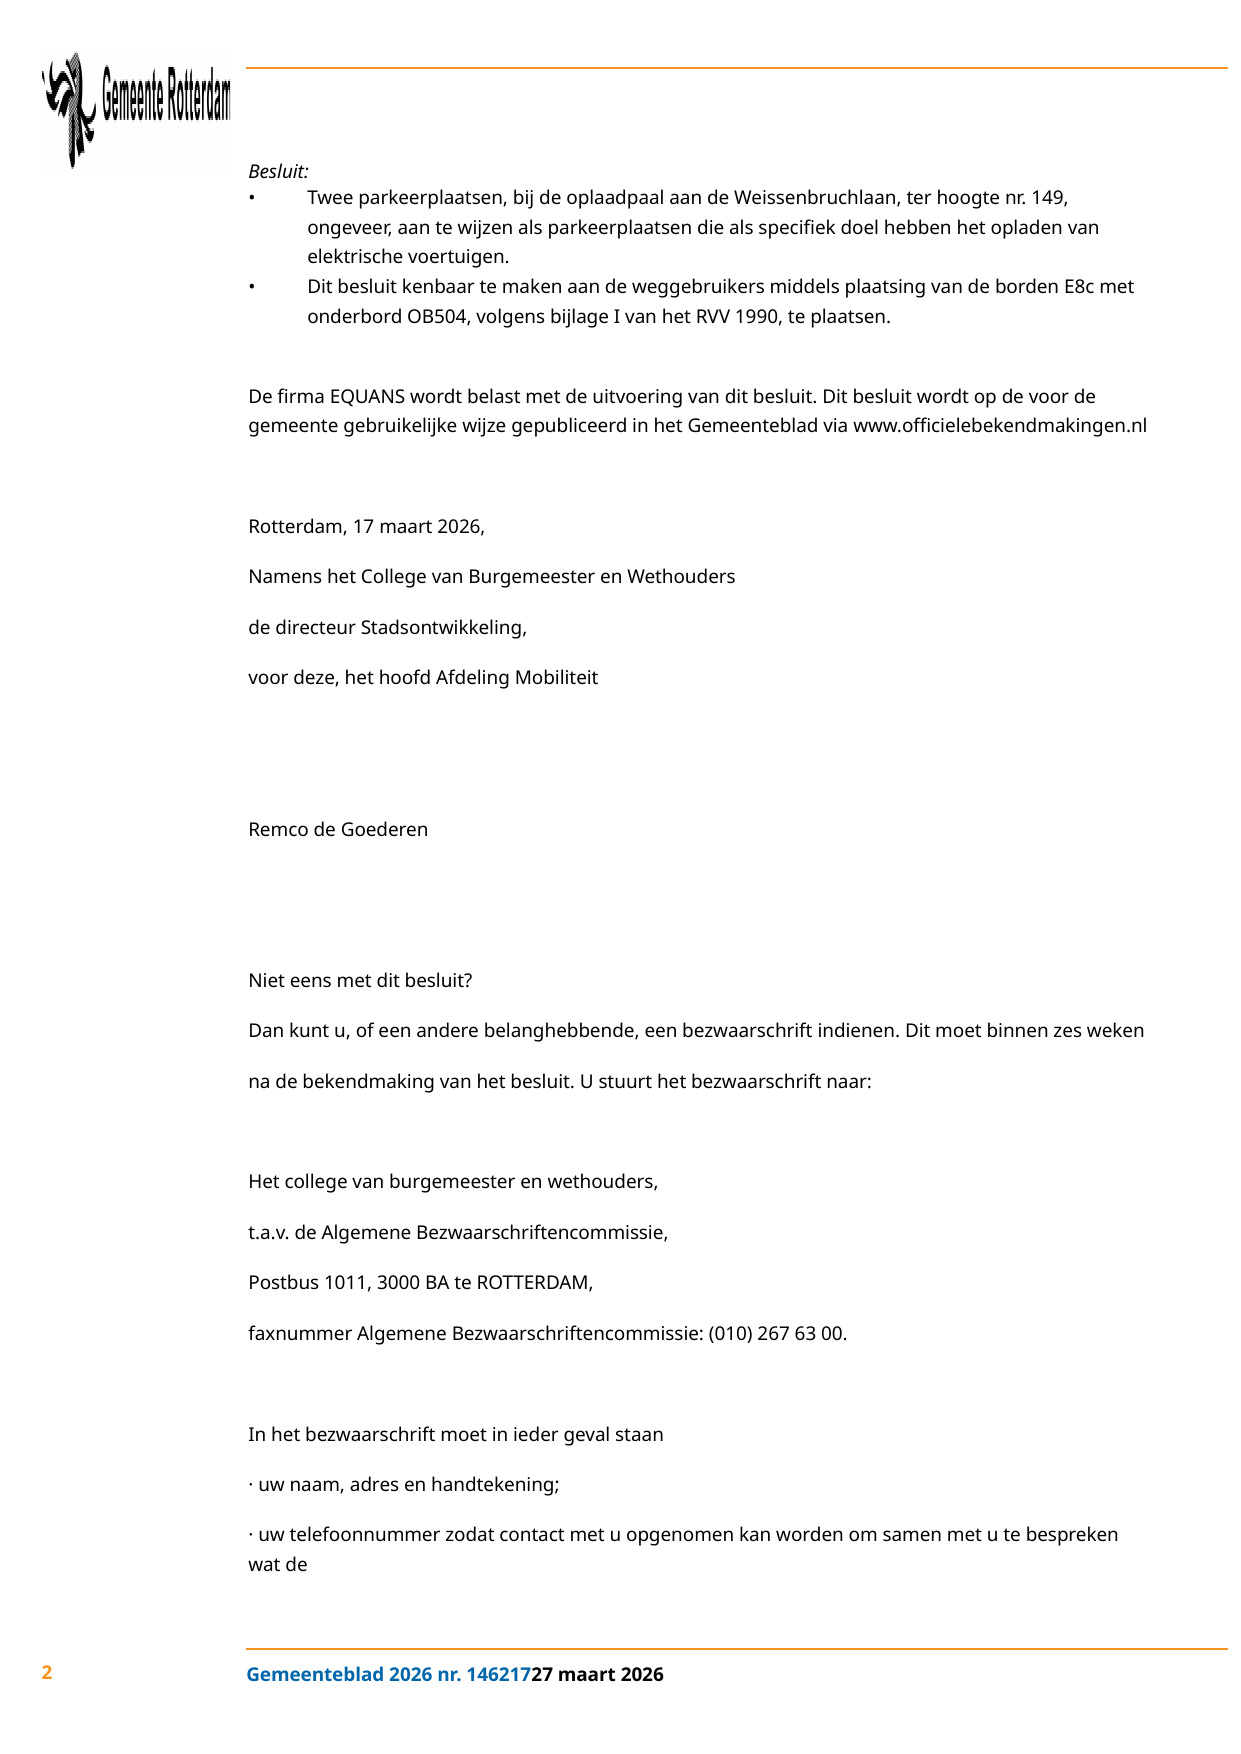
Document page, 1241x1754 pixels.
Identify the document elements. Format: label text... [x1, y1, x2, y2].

list Twee parkeerplaatsen, bij de oplaadpaal aan de Weissenbruchlaan, ter hoogte nr. 149, ongeveer, aan te wijzen als parkeerplaatsen die als specifiek doel hebben het opladen van elektrische voertuigen. [248, 184, 1152, 269]
text De firma EQUANS wordt belast met de uitvoering van dit besluit. Dit besluit wordt op de voor de gemeente gebruikelijke wijze gepubliceerd in het Gemeenteblad via www.officielebekendmakingen.nl [248, 383, 1152, 438]
text In het bezwaarschrift moet in ieder geval staan [248, 1421, 1152, 1446]
text · uw telefoonnummer zodat contact met u opgenomen kan worden om samen met u te bespreken wat de [248, 1522, 1152, 1577]
text faxnummer Algemene Bezwaarschriftencommissie: (010) 267 63 00. [248, 1320, 1152, 1346]
text Niet eens met dit besluit? [248, 967, 1152, 993]
text Remco de Goederen [248, 816, 1152, 841]
text t.a.v. de Algemene Bezwaarschriftencommissie, [248, 1219, 1152, 1245]
picture [41, 47, 231, 172]
text Rotterdam, 17 maart 2026, [248, 513, 1152, 539]
text Namens het College van Burgemeester en Wethouders [248, 564, 1152, 589]
text na de bekendmaking van het besluit. U stuurt het bezwaarschrift naar: [248, 1068, 1152, 1093]
text de directeur Stadsontwikkeling, [248, 614, 1152, 640]
text Postbus 1011, 3000 BA te ROTTERDAM, [248, 1269, 1152, 1295]
list Dit besluit kenbaar te maken aan de weggebruikers middels plaatsing van de borden E8c met onderbord OB504, volgens bijlage I van het RVV 1990, te plaatsen. [248, 273, 1152, 328]
text Het college van burgemeester en wethouders, [248, 1169, 1152, 1194]
text Besluit: [248, 159, 1152, 184]
text Dan kunt u, of een andere belanghebbende, een bezwaarschrift indienen. Dit moet binnen zes weken [248, 1017, 1152, 1043]
text · uw naam, adres en handtekening; [248, 1471, 1152, 1497]
text voor deze, het hoofd Afdeling Mobiliteit [248, 664, 1152, 690]
